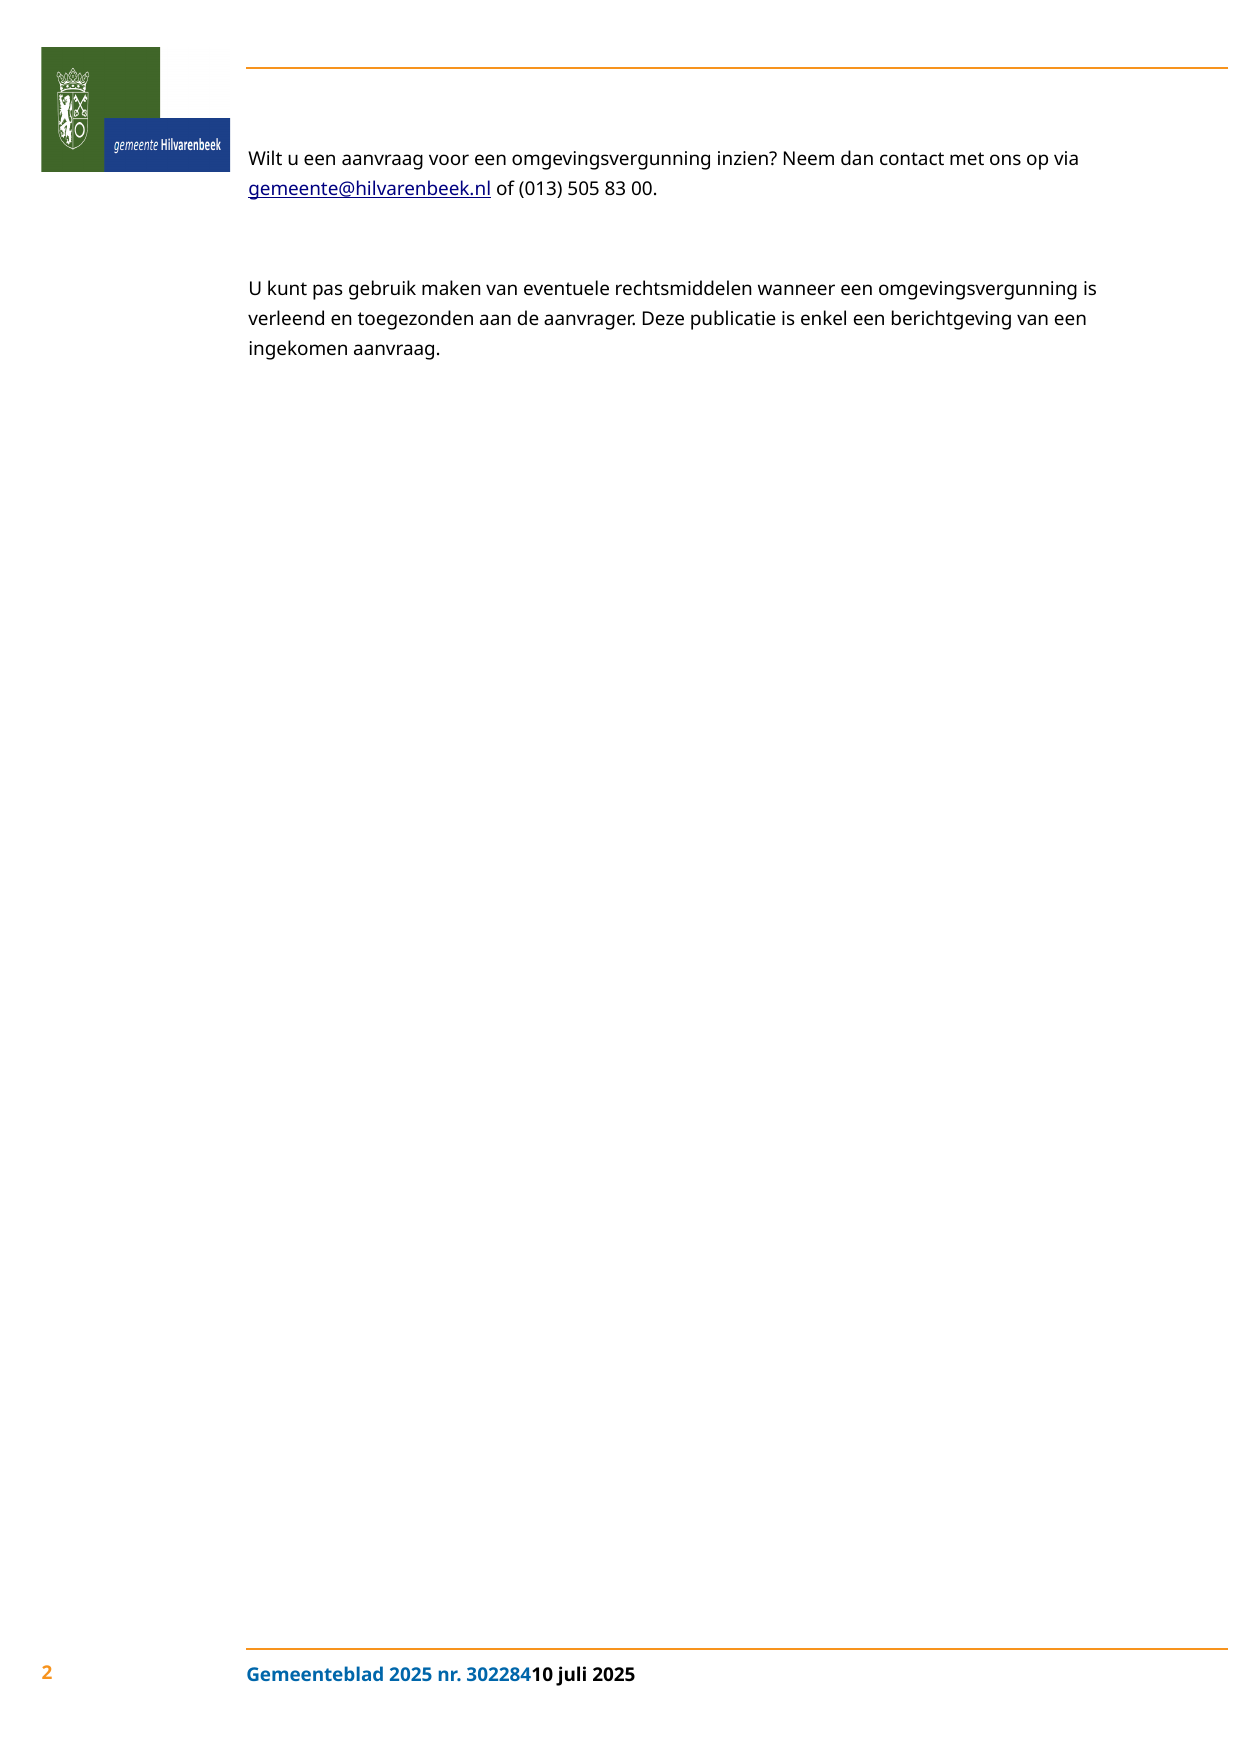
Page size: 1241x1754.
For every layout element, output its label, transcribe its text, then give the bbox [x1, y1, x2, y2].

text U kunt pas gebruik maken van eventuele rechtsmiddelen wanneer een omgevingsvergunning is verleend en toegezonden aan de aanvrager. Deze publicatie is enkel een berichtgeving van een ingekomen aanvraag. [248, 276, 1152, 361]
picture [41, 47, 231, 172]
text Wilt u een aanvraag voor een omgevingsvergunning inzien? Neem dan contact met ons op via gemeente@hilvarenbeek.nl of (013) 505 83 00. [248, 145, 1152, 201]
